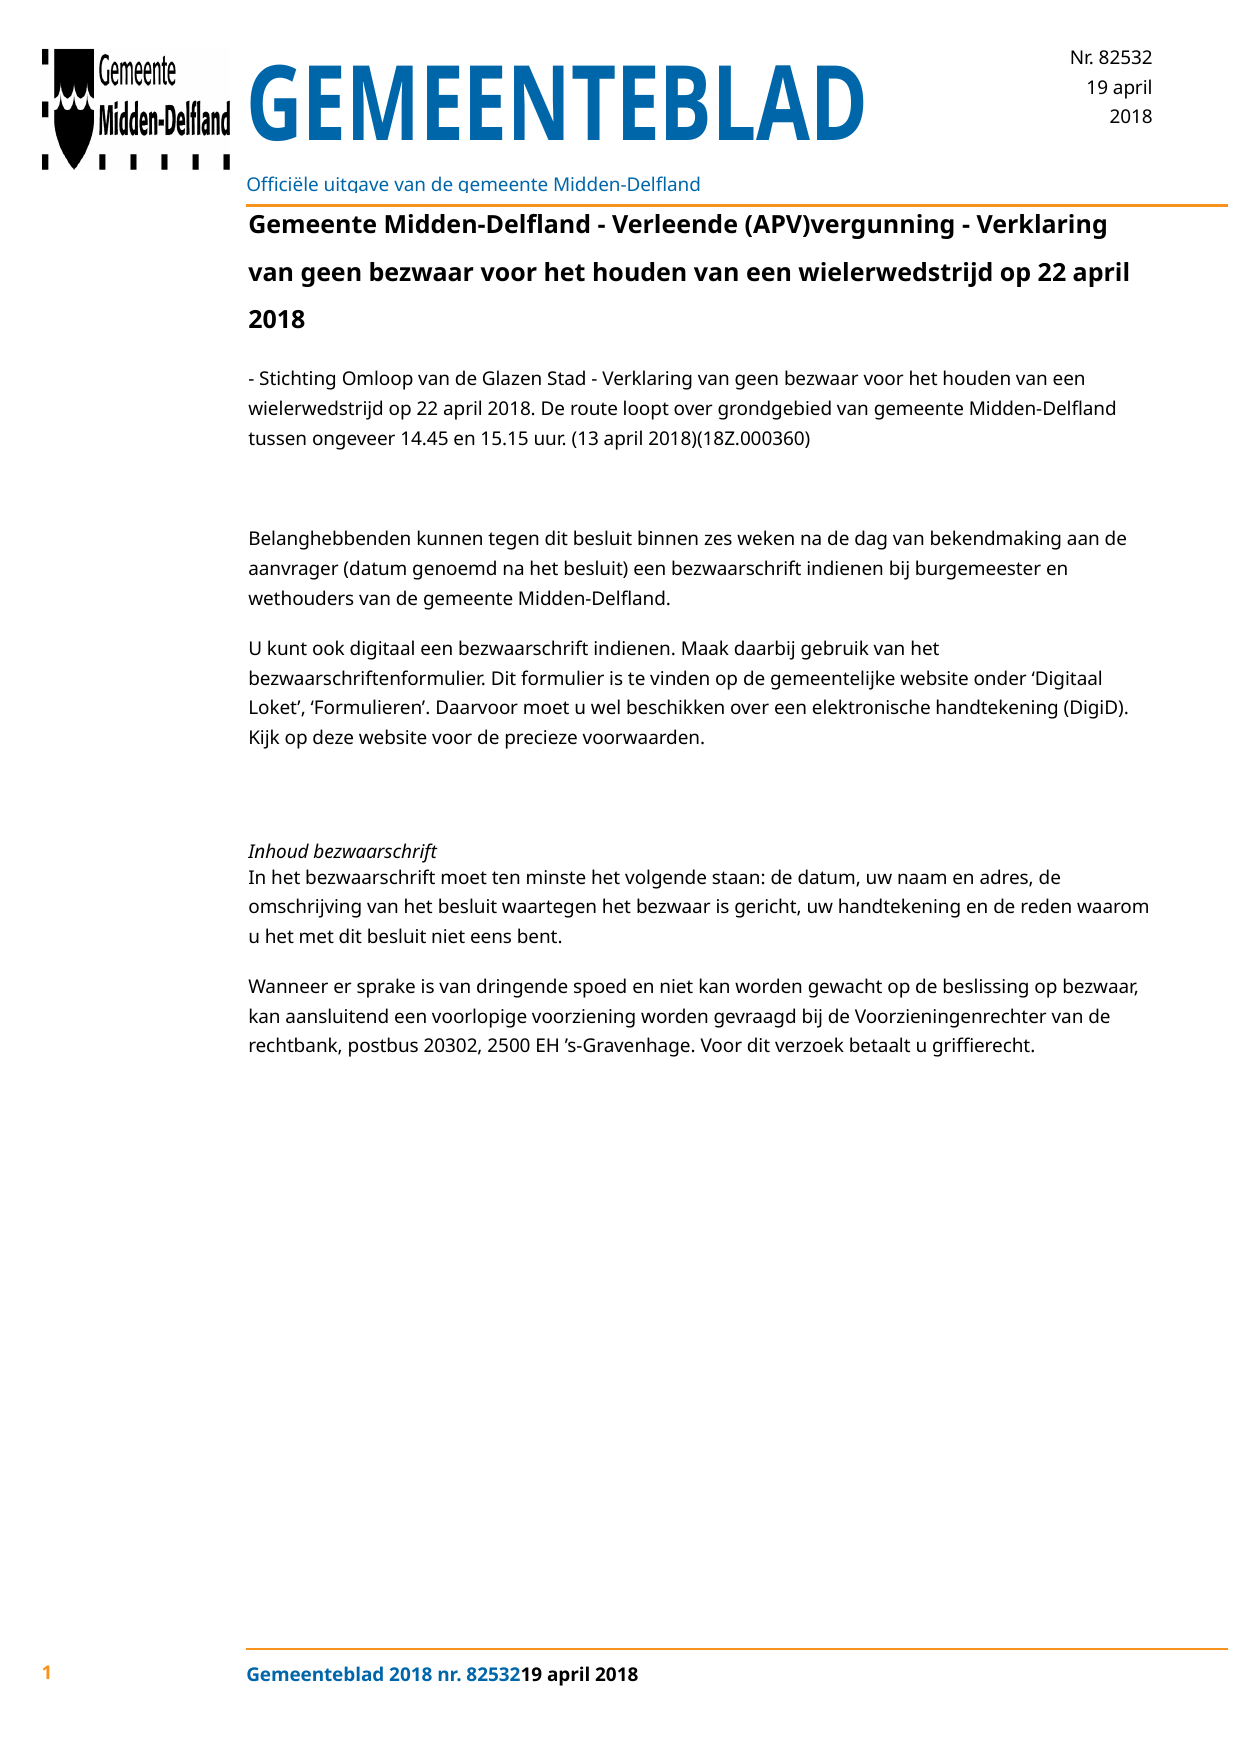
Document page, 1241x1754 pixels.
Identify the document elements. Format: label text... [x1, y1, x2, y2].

text Belanghebbenden kunnen tegen dit besluit binnen zes weken na de dag van bekendmaking aan de aanvrager (datum genoemd na het besluit) een bezwaarschrift indienen bij burgemeester en wethouders van de gemeente Midden-Delfland. [248, 526, 1152, 610]
text U kunt ook digitaal een bezwaarschrift indienen. Maak daarbij gebruik van het bezwaarschriftenformulier. Dit formulier is te vinden op de gemeentelijke website onder ‘Digitaal Loket’, ‘Formulieren’. Daarvoor moet u wel beschikken over een elektronische handtekening (DigiD). Kijk op deze website voor de precieze voorwaarden. [248, 635, 1152, 749]
text Gemeente Midden-Delfland - Verleende (APV)vergunning - Verklaring van geen bezwaar voor het houden van een wielerwedstrijd op 22 april 2018 [248, 207, 1152, 336]
picture [41, 47, 231, 172]
text In het bezwaarschrift moet ten minste het volgende staan: de datum, uw naam en adres, de omschrijving van het besluit waartegen het bezwaar is gericht, uw handtekening en de reden waarom u het met dit besluit niet eens bent. [248, 864, 1152, 949]
text Wanneer er sprake is van dringende spoed en niet kan worden gewacht op de beslissing op bezwaar, kan aansluitend een voorlopige voorziening worden gevraagd bij de Voorzieningenrechter van de rechtbank, postbus 20302, 2500 EH ’s-Gravenhage. Voor dit verzoek betaalt u griffierecht. [248, 973, 1152, 1058]
text - Stichting Omloop van de Glazen Stad - Verklaring van geen bezwaar voor het houden van een wielerwedstrijd op 22 april 2018. De route loopt over grondgebied van gemeente Midden-Delfland tussen ongeveer 14.45 en 15.15 uur. (13 april 2018)(18Z.000360) [248, 366, 1152, 450]
text Inhoud bezwaarschrift [248, 838, 1152, 864]
